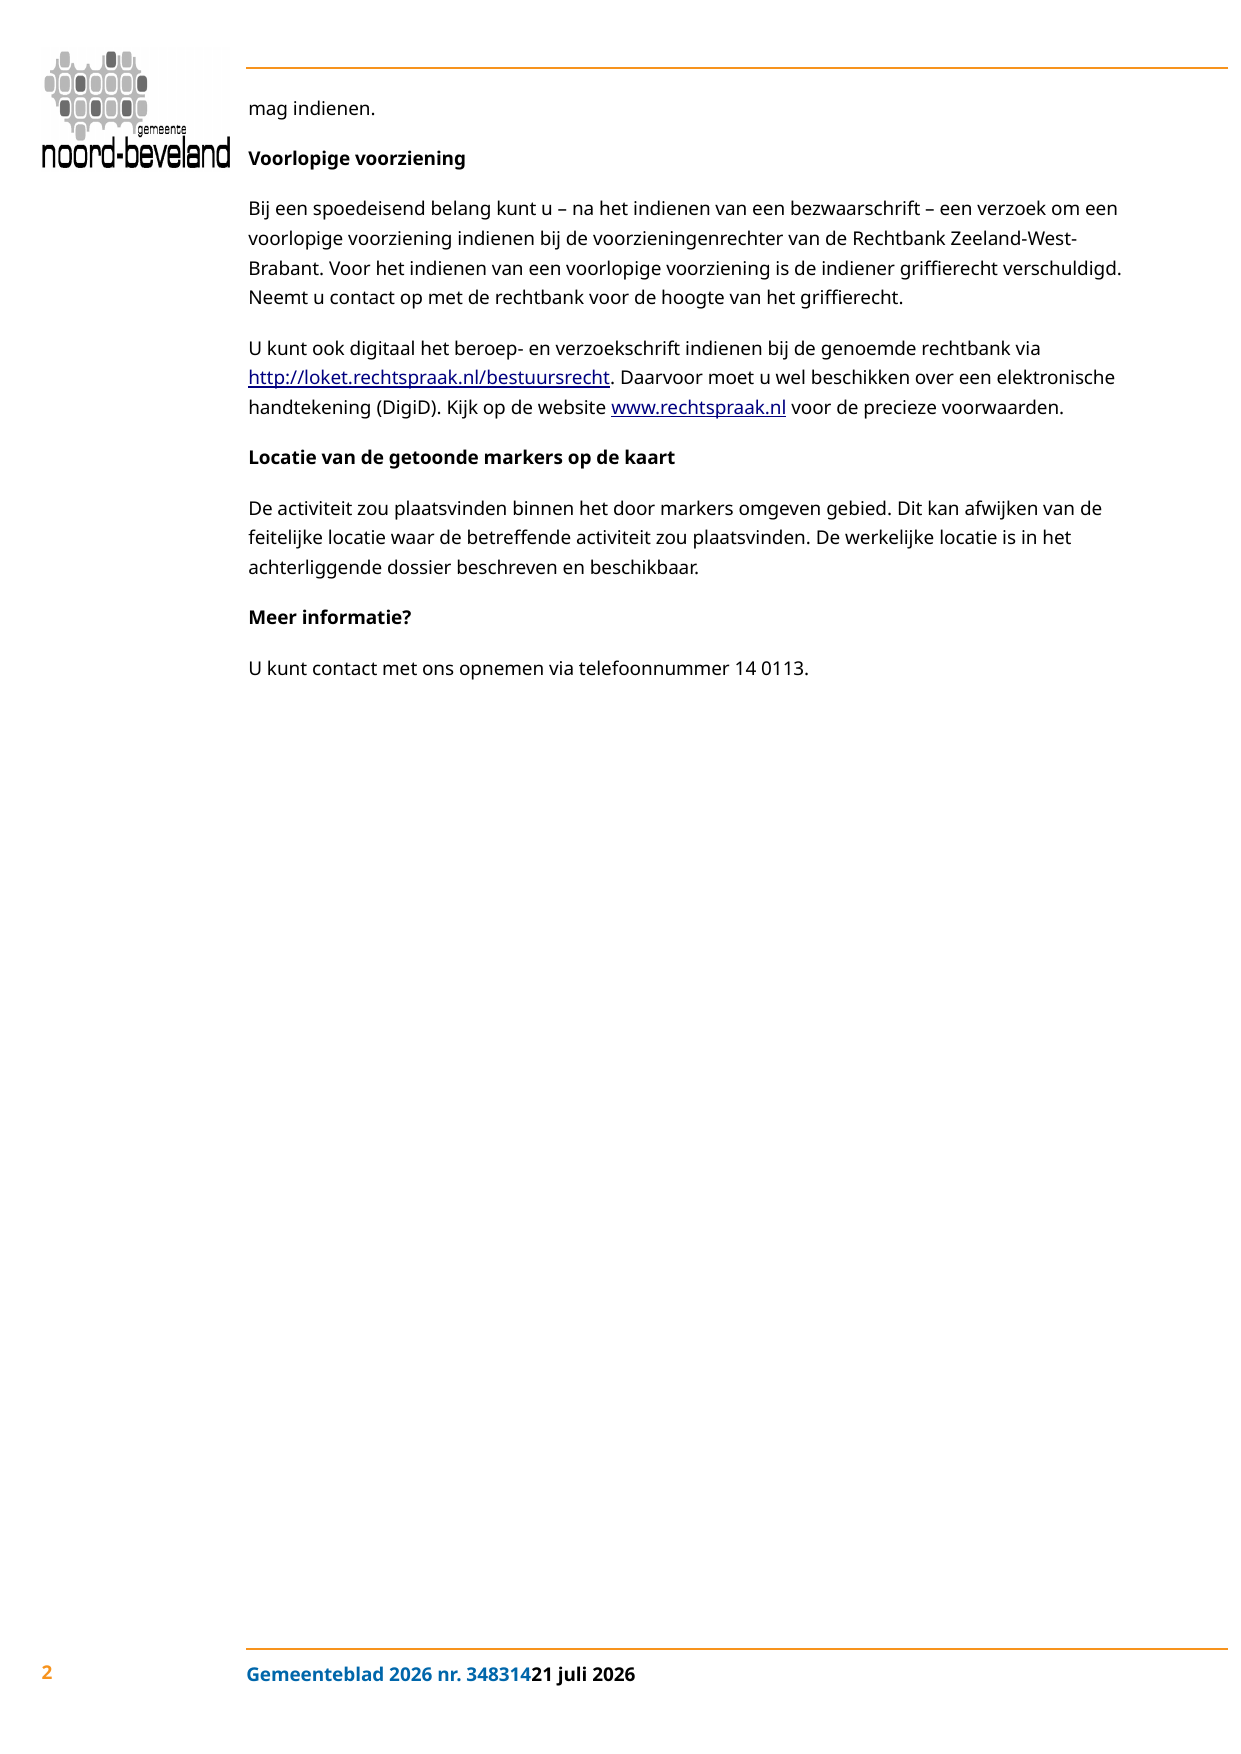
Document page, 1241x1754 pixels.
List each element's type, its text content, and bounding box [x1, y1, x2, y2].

text mag indienen. [248, 95, 1152, 121]
text U kunt ook digitaal het beroep- en verzoekschrift indienen bij de genoemde rechtbank via http://loket.rechtspraak.nl/bestuursrecht. Daarvoor moet u wel beschikken over een elektronische handtekening (DigiD). Kijk op de website www.rechtspraak.nl voor de precieze voorwaarden. [248, 335, 1152, 420]
text Meer informatie? [248, 604, 1152, 630]
text U kunt contact met ons opnemen via telefoonnummer 14 0113. [248, 655, 1152, 681]
text Bij een spoedeisend belang kunt u – na het indienen van een bezwaarschrift – een verzoek om een voorlopige voorziening indienen bij de voorzieningenrechter van de Rechtbank Zeeland-West-Brabant. Voor het indienen van een voorlopige voorziening is de indiener griffierecht verschuldigd. Neemt u contact op met de rechtbank voor de hoogte van het griffierecht. [248, 196, 1152, 310]
text Voorlopige voorziening [248, 145, 1152, 171]
text De activiteit zou plaatsvinden binnen het door markers omgeven gebied. Dit kan afwijken van de feitelijke locatie waar de betreffende activiteit zou plaatsvinden. De werkelijke locatie is in het achterliggende dossier beschreven en beschikbaar. [248, 495, 1152, 580]
picture [41, 47, 231, 172]
text Locatie van de getoonde markers op de kaart [248, 444, 1152, 470]
